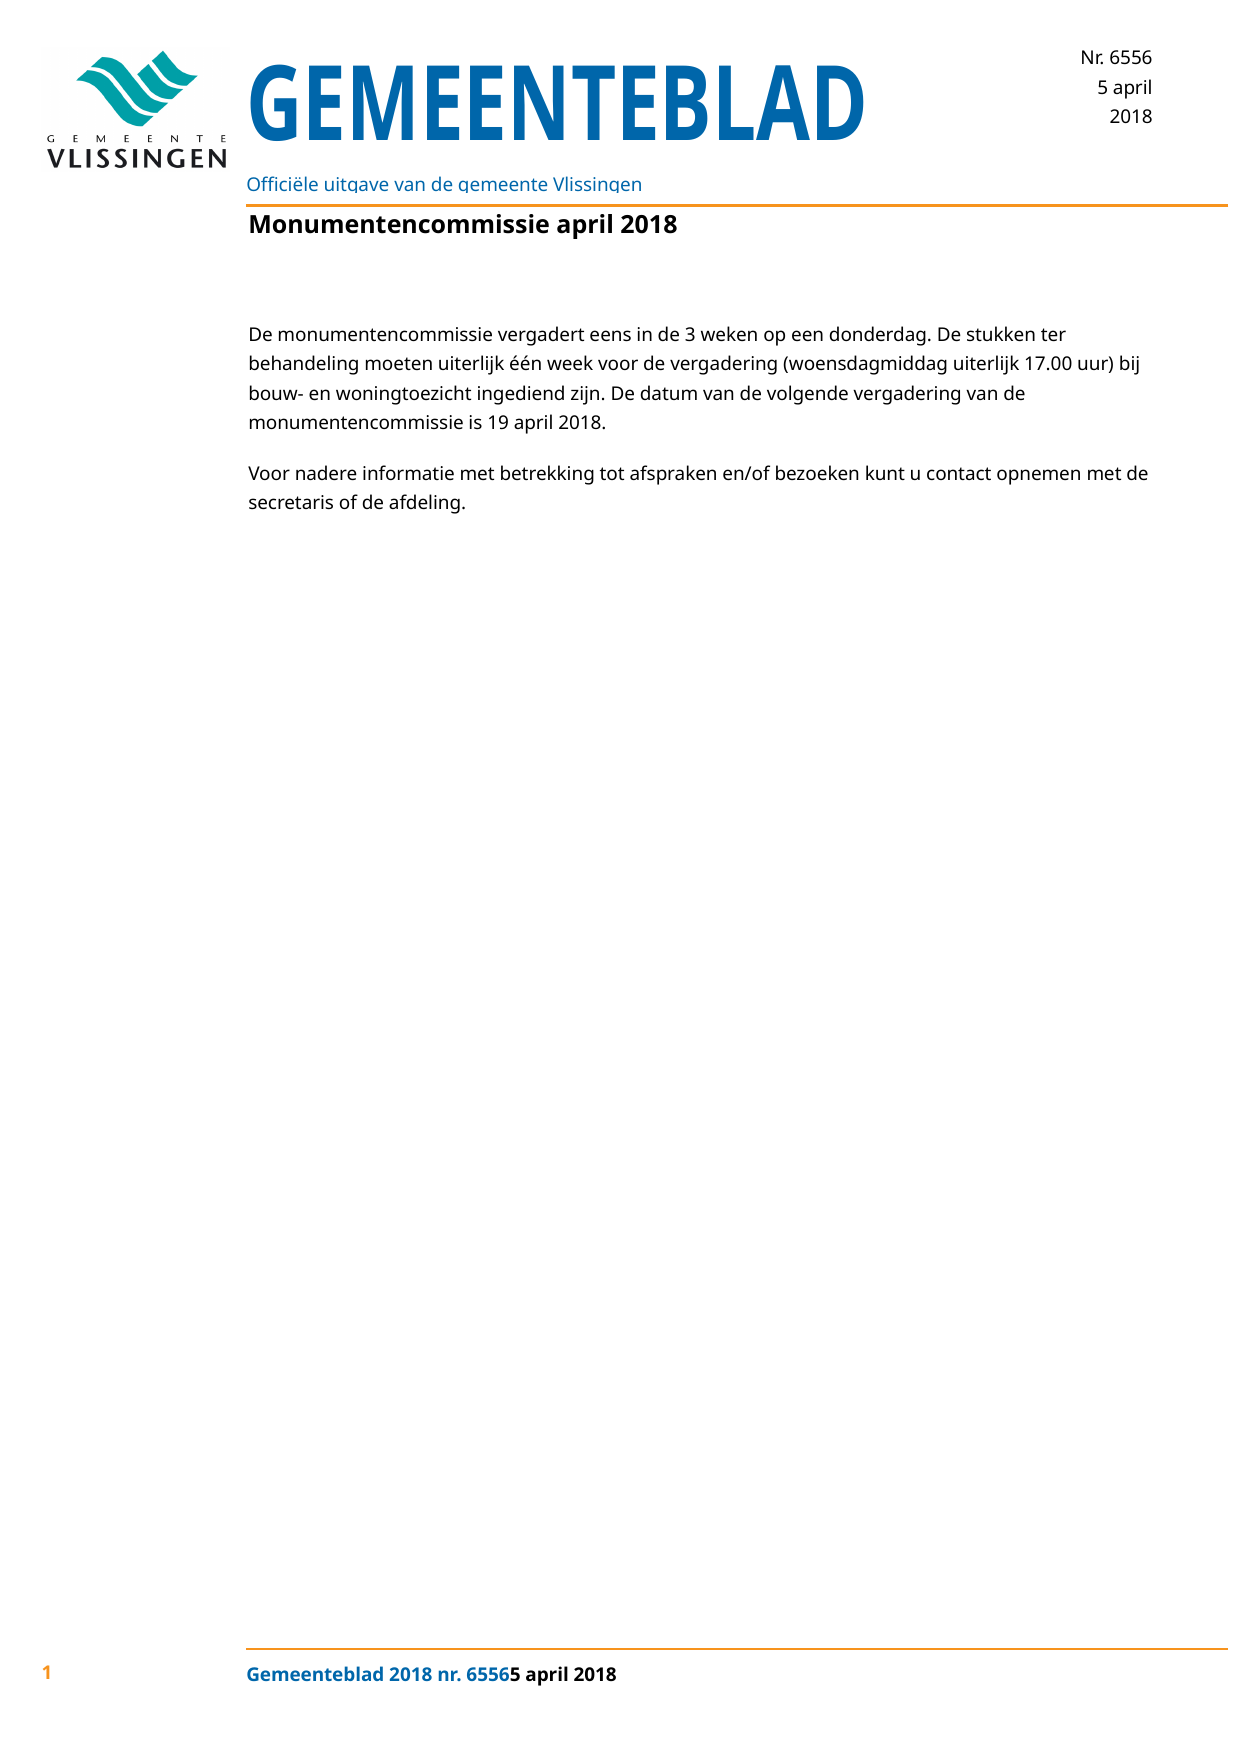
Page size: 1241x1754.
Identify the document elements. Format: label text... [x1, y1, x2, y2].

text De monumentencommissie vergadert eens in de 3 weken op een donderdag. De stukken ter behandeling moeten uiterlijk één week voor de vergadering (woensdagmiddag uiterlijk 17.00 uur) bij bouw- en woningtoezicht ingediend zijn. De datum van de volgende vergadering van de monumentencommissie is 19 april 2018. [248, 321, 1152, 435]
text Monumentencommissie april 2018 [248, 207, 1152, 241]
text Voor nadere informatie met betrekking tot afspraken en/of bezoeken kunt u contact opnemen met de secretaris of de afdeling. [248, 460, 1152, 515]
picture [41, 47, 231, 172]
